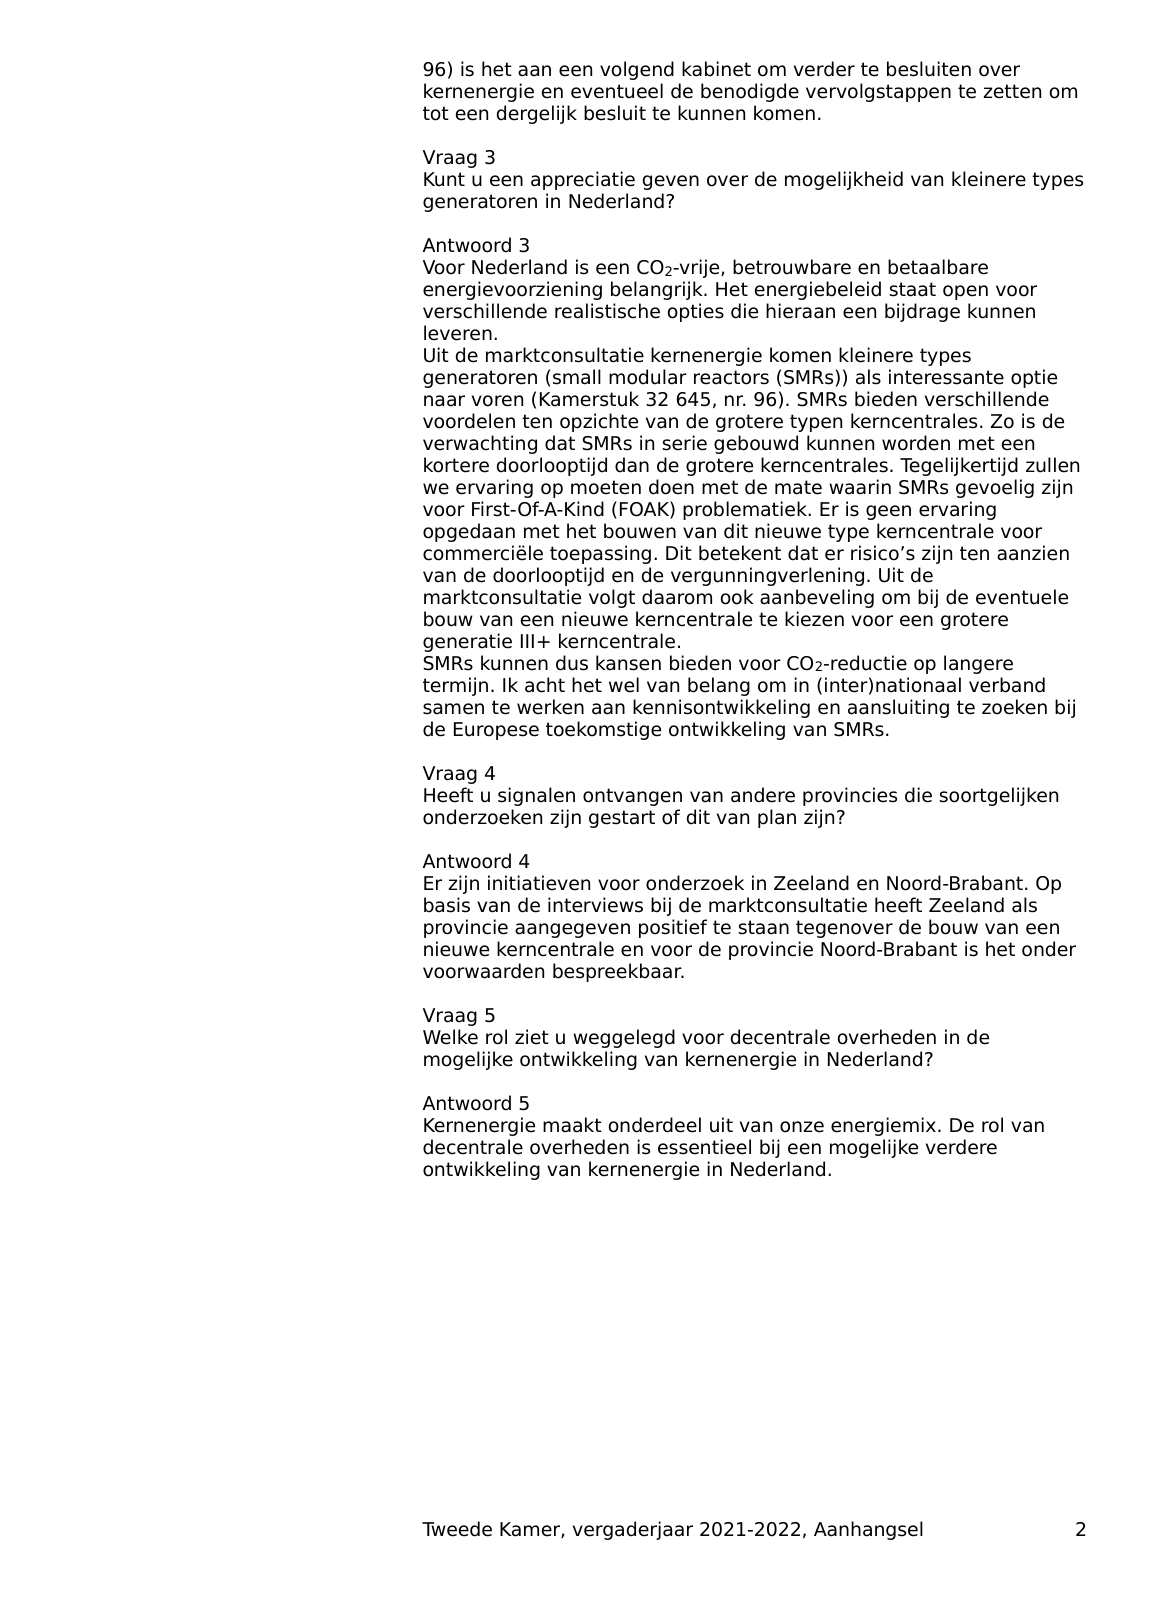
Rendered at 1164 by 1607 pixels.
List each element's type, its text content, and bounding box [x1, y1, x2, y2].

text Antwoord 3 [422, 235, 1087, 257]
text Antwoord 5 [422, 1093, 1087, 1115]
text Kunt u een appreciatie geven over de mogelijkheid van kleinere types generatoren in Nederland? [422, 169, 1087, 213]
text Vraag 3 [422, 147, 1087, 169]
text Welke rol ziet u weggelegd voor decentrale overheden in de mogelijke ontwikkeling van kernenergie in Nederland? [422, 1027, 1087, 1071]
text Vraag 4 [422, 763, 1087, 785]
text SMRs kunnen dus kansen bieden voor CO2-reductie op langere termijn. Ik acht het wel van belang om in (inter)nationaal verband samen te werken aan kennisontwikkeling en aansluiting te zoeken bij de Europese toekomstige ontwikkeling van SMRs. [422, 653, 1087, 741]
text Er zijn initiatieven voor onderzoek in Zeeland en Noord-Brabant. Op basis van de interviews bij de marktconsultatie heeft Zeeland als provincie aangegeven positief te staan tegenover de bouw van een nieuwe kerncentrale en voor de provincie Noord-Brabant is het onder voorwaarden bespreekbaar. [422, 873, 1087, 983]
text 96) is het aan een volgend kabinet om verder te besluiten over kernenergie en eventueel de benodigde vervolgstappen te zetten om tot een dergelijk besluit te kunnen komen. [422, 59, 1087, 125]
text Heeft u signalen ontvangen van andere provincies die soortgelijken onderzoeken zijn gestart of dit van plan zijn? [422, 785, 1087, 829]
text Antwoord 4 [422, 851, 1087, 873]
text Kernenergie maakt onderdeel uit van onze energiemix. De rol van decentrale overheden is essentieel bij een mogelijke verdere ontwikkeling van kernenergie in Nederland. [422, 1115, 1087, 1181]
text Voor Nederland is een CO2-vrije, betrouwbare en betaalbare energievoorziening belangrijk. Het energiebeleid staat open voor verschillende realistische opties die hieraan een bijdrage kunnen leveren. [422, 257, 1087, 345]
text Uit de marktconsultatie kernenergie komen kleinere types generatoren (small modular reactors (SMRs)) als interessante optie naar voren (Kamerstuk 32 645, nr. 96). SMRs bieden verschillende voordelen ten opzichte van de grotere typen kerncentrales. Zo is de verwachting dat SMRs in serie gebouwd kunnen worden met een kortere doorlooptijd dan de grotere kerncentrales. Tegelijkertijd zullen we ervaring op moeten doen met de mate waarin SMRs gevoelig zijn voor First-Of-A-Kind (FOAK) problematiek. Er is geen ervaring opgedaan met het bouwen van dit nieuwe type kerncentrale voor commerciële toepassing. Dit betekent dat er risico’s zijn ten aanzien van de doorlooptijd en de vergunningverlening. Uit de marktconsultatie volgt daarom ook aanbeveling om bij de eventuele bouw van een nieuwe kerncentrale te kiezen voor een grotere generatie III+ kerncentrale. [422, 345, 1087, 653]
text Vraag 5 [422, 1005, 1087, 1027]
